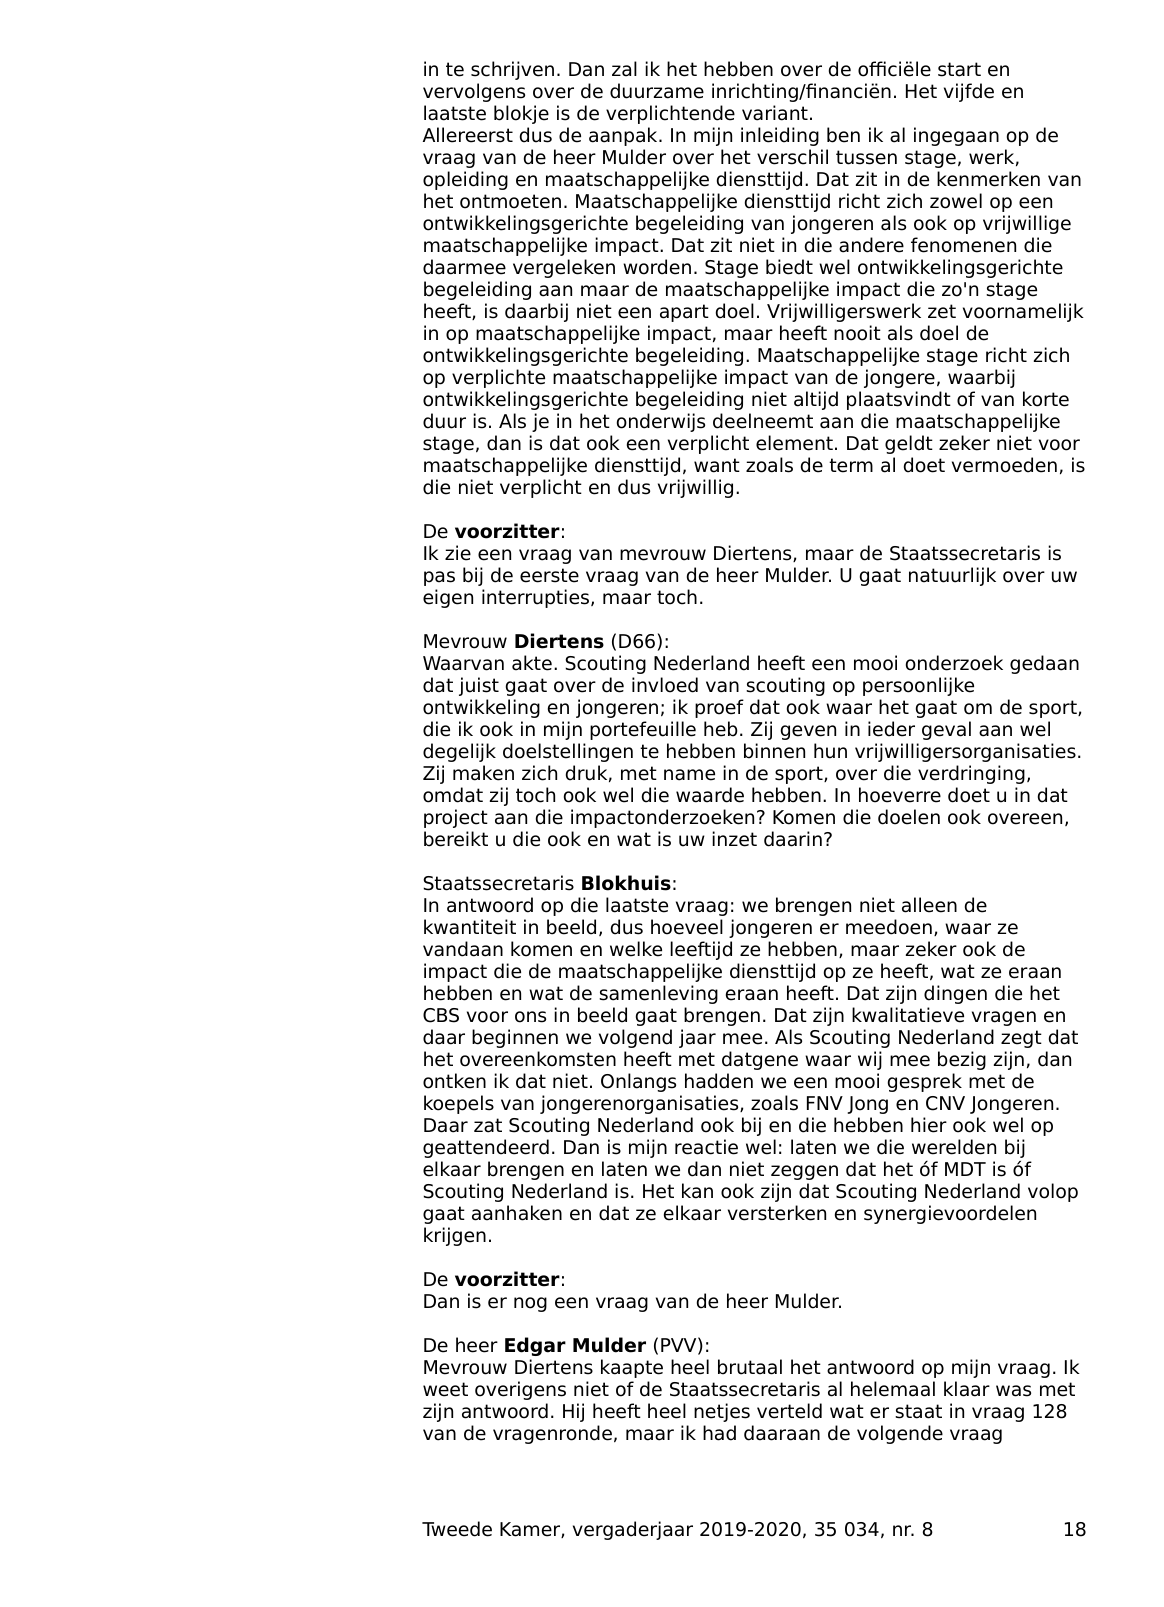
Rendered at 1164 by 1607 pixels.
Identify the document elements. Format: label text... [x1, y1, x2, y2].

text De heer Edgar Mulder (PVV): [422, 1335, 1087, 1357]
text Staatssecretaris Blokhuis: [422, 873, 1087, 895]
text De voorzitter: [422, 1269, 1087, 1291]
text Mevrouw Diertens (D66): [422, 631, 1087, 653]
text De voorzitter: [422, 521, 1087, 543]
text Mevrouw Diertens kaapte heel brutaal het antwoord op mijn vraag. Ik weet overigens niet of de Staatssecretaris al helemaal klaar was met zijn antwoord. Hij heeft heel netjes verteld wat er staat in vraag 128 van de vragenronde, maar ik had daaraan de volgende vraag [422, 1357, 1087, 1445]
text Dan is er nog een vraag van de heer Mulder. [422, 1291, 1087, 1313]
text In antwoord op die laatste vraag: we brengen niet alleen de kwantiteit in beeld, dus hoeveel jongeren er meedoen, waar ze vandaan komen en welke leeftijd ze hebben, maar zeker ook de impact die de maatschappelijke diensttijd op ze heeft, wat ze eraan hebben en wat de samenleving eraan heeft. Dat zijn dingen die het CBS voor ons in beeld gaat brengen. Dat zijn kwalitatieve vragen en daar beginnen we volgend jaar mee. Als Scouting Nederland zegt dat het overeenkomsten heeft met datgene waar wij mee bezig zijn, dan ontken ik dat niet. Onlangs hadden we een mooi gesprek met de koepels van jongerenorganisaties, zoals FNV Jong en CNV Jongeren. Daar zat Scouting Nederland ook bij en die hebben hier ook wel op geattendeerd. Dan is mijn reactie wel: laten we die werelden bij elkaar brengen en laten we dan niet zeggen dat het óf MDT is óf Scouting Nederland is. Het kan ook zijn dat Scouting Nederland volop gaat aanhaken en dat ze elkaar versterken en synergievoordelen krijgen. [422, 895, 1087, 1247]
text Allereerst dus de aanpak. In mijn inleiding ben ik al ingegaan op de vraag van de heer Mulder over het verschil tussen stage, werk, opleiding en maatschappelijke diensttijd. Dat zit in de kenmerken van het ontmoeten. Maatschappelijke diensttijd richt zich zowel op een ontwikkelingsgerichte begeleiding van jongeren als ook op vrijwillige maatschappelijke impact. Dat zit niet in die andere fenomenen die daarmee vergeleken worden. Stage biedt wel ontwikkelingsgerichte begeleiding aan maar de maatschappelijke impact die zo'n stage heeft, is daarbij niet een apart doel. Vrijwilligerswerk zet voornamelijk in op maatschappelijke impact, maar heeft nooit als doel de ontwikkelingsgerichte begeleiding. Maatschappelijke stage richt zich op verplichte maatschappelijke impact van de jongere, waarbij ontwikkelingsgerichte begeleiding niet altijd plaatsvindt of van korte duur is. Als je in het onderwijs deelneemt aan die maatschappelijke stage, dan is dat ook een verplicht element. Dat geldt zeker niet voor maatschappelijke diensttijd, want zoals de term al doet vermoeden, is die niet verplicht en dus vrijwillig. [422, 125, 1087, 499]
text Waarvan akte. Scouting Nederland heeft een mooi onderzoek gedaan dat juist gaat over de invloed van scouting op persoonlijke ontwikkeling en jongeren; ik proef dat ook waar het gaat om de sport, die ik ook in mijn portefeuille heb. Zij geven in ieder geval aan wel degelijk doelstellingen te hebben binnen hun vrijwilligersorganisaties. Zij maken zich druk, met name in de sport, over die verdringing, omdat zij toch ook wel die waarde hebben. In hoeverre doet u in dat project aan die impactonderzoeken? Komen die doelen ook overeen, bereikt u die ook en wat is uw inzet daarin? [422, 653, 1087, 851]
text Ik zie een vraag van mevrouw Diertens, maar de Staatssecretaris is pas bij de eerste vraag van de heer Mulder. U gaat natuurlijk over uw eigen interrupties, maar toch. [422, 543, 1087, 609]
text in te schrijven. Dan zal ik het hebben over de officiële start en vervolgens over de duurzame inrichting/financiën. Het vijfde en laatste blokje is de verplichtende variant. [422, 59, 1087, 125]
